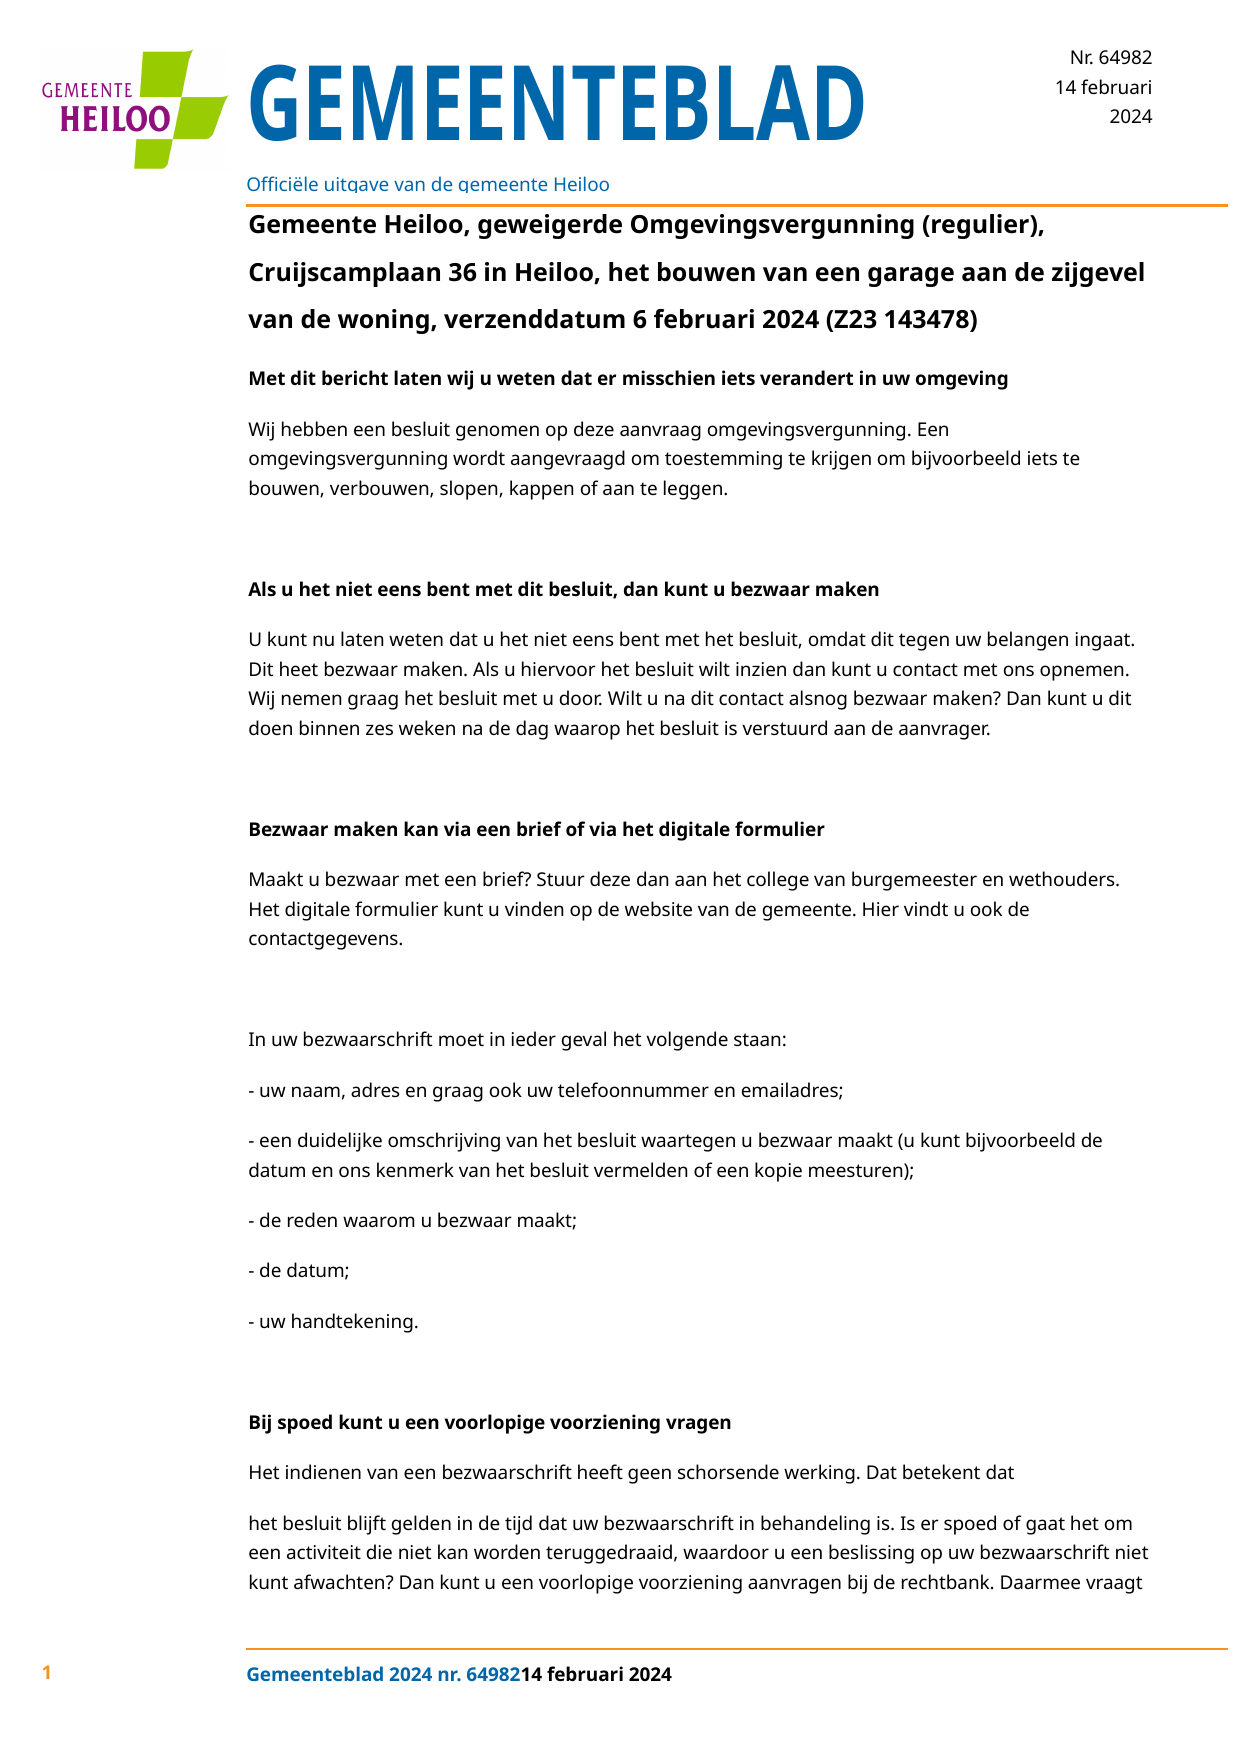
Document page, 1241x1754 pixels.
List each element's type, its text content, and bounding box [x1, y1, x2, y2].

text Het indienen van een bezwaarschrift heeft geen schorsende werking. Dat betekent dat [248, 1459, 1152, 1485]
text Bezwaar maken kan via een brief of via het digitale formulier [248, 816, 1152, 842]
text het besluit blijft gelden in de tijd dat uw bezwaarschrift in behandeling is. Is er spoed of gaat het om een activiteit die niet kan worden teruggedraaid, waardoor u een beslissing op uw bezwaarschrift niet kunt afwachten? Dan kunt u een voorlopige voorziening aanvragen bij de rechtbank. Daarmee vraagt [248, 1510, 1152, 1594]
text - de datum; [248, 1258, 1152, 1283]
text Gemeente Heiloo, geweigerde Omgevingsvergunning (regulier), Cruijscamplaan 36 in Heiloo, het bouwen van een garage aan de zijgevel van de woning, verzenddatum 6 februari 2024 (Z23 143478) [248, 207, 1152, 336]
text U kunt nu laten weten dat u het niet eens bent met het besluit, omdat dit tegen uw belangen ingaat. Dit heet bezwaar maken. Als u hiervoor het besluit wilt inzien dan kunt u contact met ons opnemen. Wij nemen graag het besluit met u door. Wilt u na dit contact alsnog bezwaar maken? Dan kunt u dit doen binnen zes weken na de dag waarop het besluit is verstuurd aan de aanvrager. [248, 626, 1152, 741]
text Maakt u bezwaar met een brief? Stuur deze dan aan het college van burgemeester en wethouders. Het digitale formulier kunt u vinden op de website van de gemeente. Hier vindt u ook de contactgegevens. [248, 866, 1152, 951]
text Met dit bericht laten wij u weten dat er misschien iets verandert in uw omgeving [248, 366, 1152, 391]
text - uw naam, adres en graag ook uw telefoonnummer en emailadres; [248, 1077, 1152, 1102]
text - een duidelijke omschrijving van het besluit waartegen u bezwaar maakt (u kunt bijvoorbeeld de datum en ons kenmerk van het besluit vermelden of een kopie meesturen); [248, 1127, 1152, 1182]
text - uw handtekening. [248, 1308, 1152, 1334]
text Als u het niet eens bent met dit besluit, dan kunt u bezwaar maken [248, 576, 1152, 602]
text Bij spoed kunt u een voorlopige voorziening vragen [248, 1409, 1152, 1434]
picture [41, 47, 231, 172]
text In uw bezwaarschrift moet in ieder geval het volgende staan: [248, 1026, 1152, 1052]
text Wij hebben een besluit genomen op deze aanvraag omgevingsvergunning. Een omgevingsvergunning wordt aangevraagd om toestemming te krijgen om bijvoorbeeld iets te bouwen, verbouwen, slopen, kappen of aan te leggen. [248, 416, 1152, 501]
text - de reden waarom u bezwaar maakt; [248, 1207, 1152, 1233]
